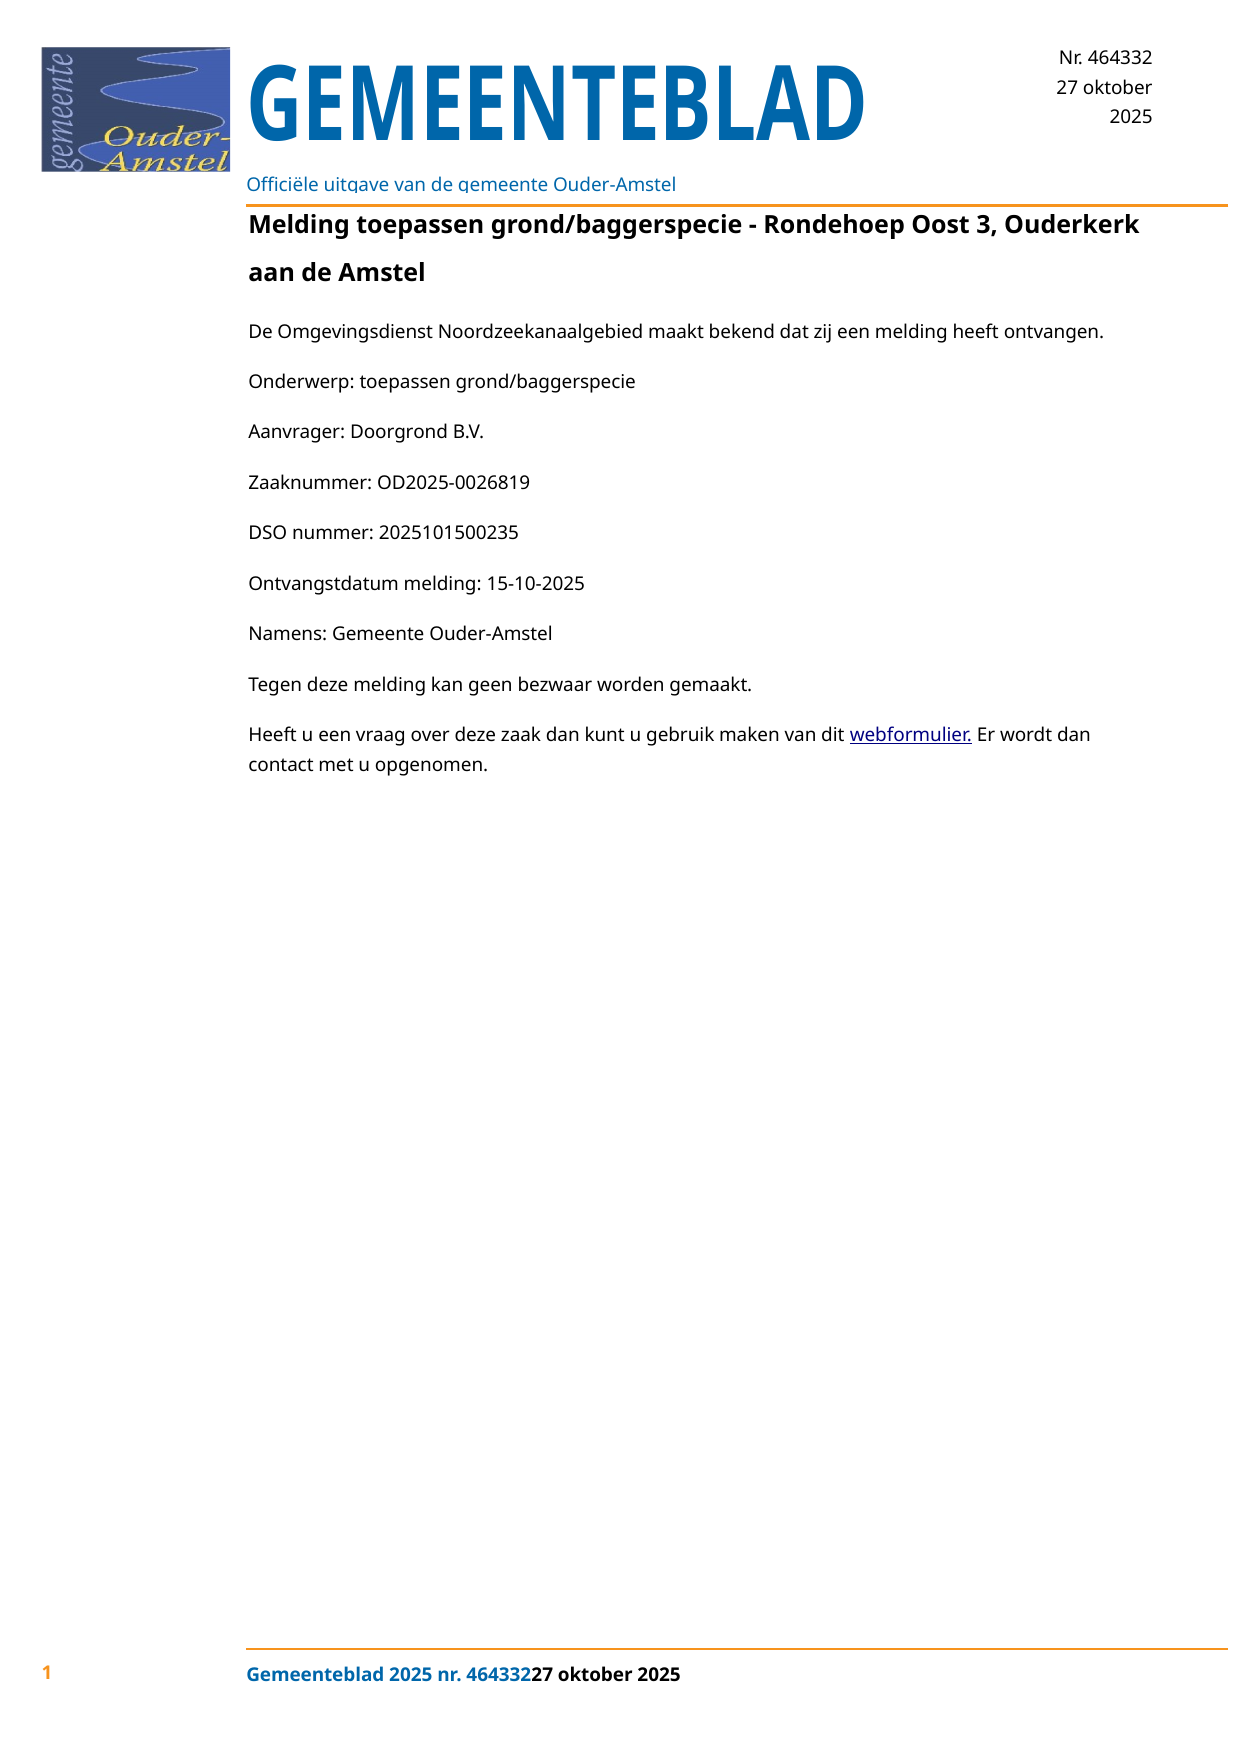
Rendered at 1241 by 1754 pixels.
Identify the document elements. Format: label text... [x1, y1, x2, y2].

text De Omgevingsdienst Noordzeekanaalgebied maakt bekend dat zij een melding heeft ontvangen. [248, 318, 1152, 344]
text Heeft u een vraag over deze zaak dan kunt u gebruik maken van dit webformulier. Er wordt dan contact met u opgenomen. [248, 721, 1152, 777]
text Ontvangstdatum melding: 15-10-2025 [248, 570, 1152, 596]
text Onderwerp: toepassen grond/baggerspecie [248, 368, 1152, 394]
text Melding toepassen grond/baggerspecie - Rondehoep Oost 3, Ouderkerk aan de Amstel [248, 207, 1152, 288]
text DSO nummer: 2025101500235 [248, 519, 1152, 545]
picture [41, 47, 231, 172]
text Aanvrager: Doorgrond B.V. [248, 419, 1152, 444]
text Namens: Gemeente Ouder-Amstel [248, 620, 1152, 646]
text Tegen deze melding kan geen bezwaar worden gemaakt. [248, 671, 1152, 697]
text Zaaknummer: OD2025-0026819 [248, 469, 1152, 495]
